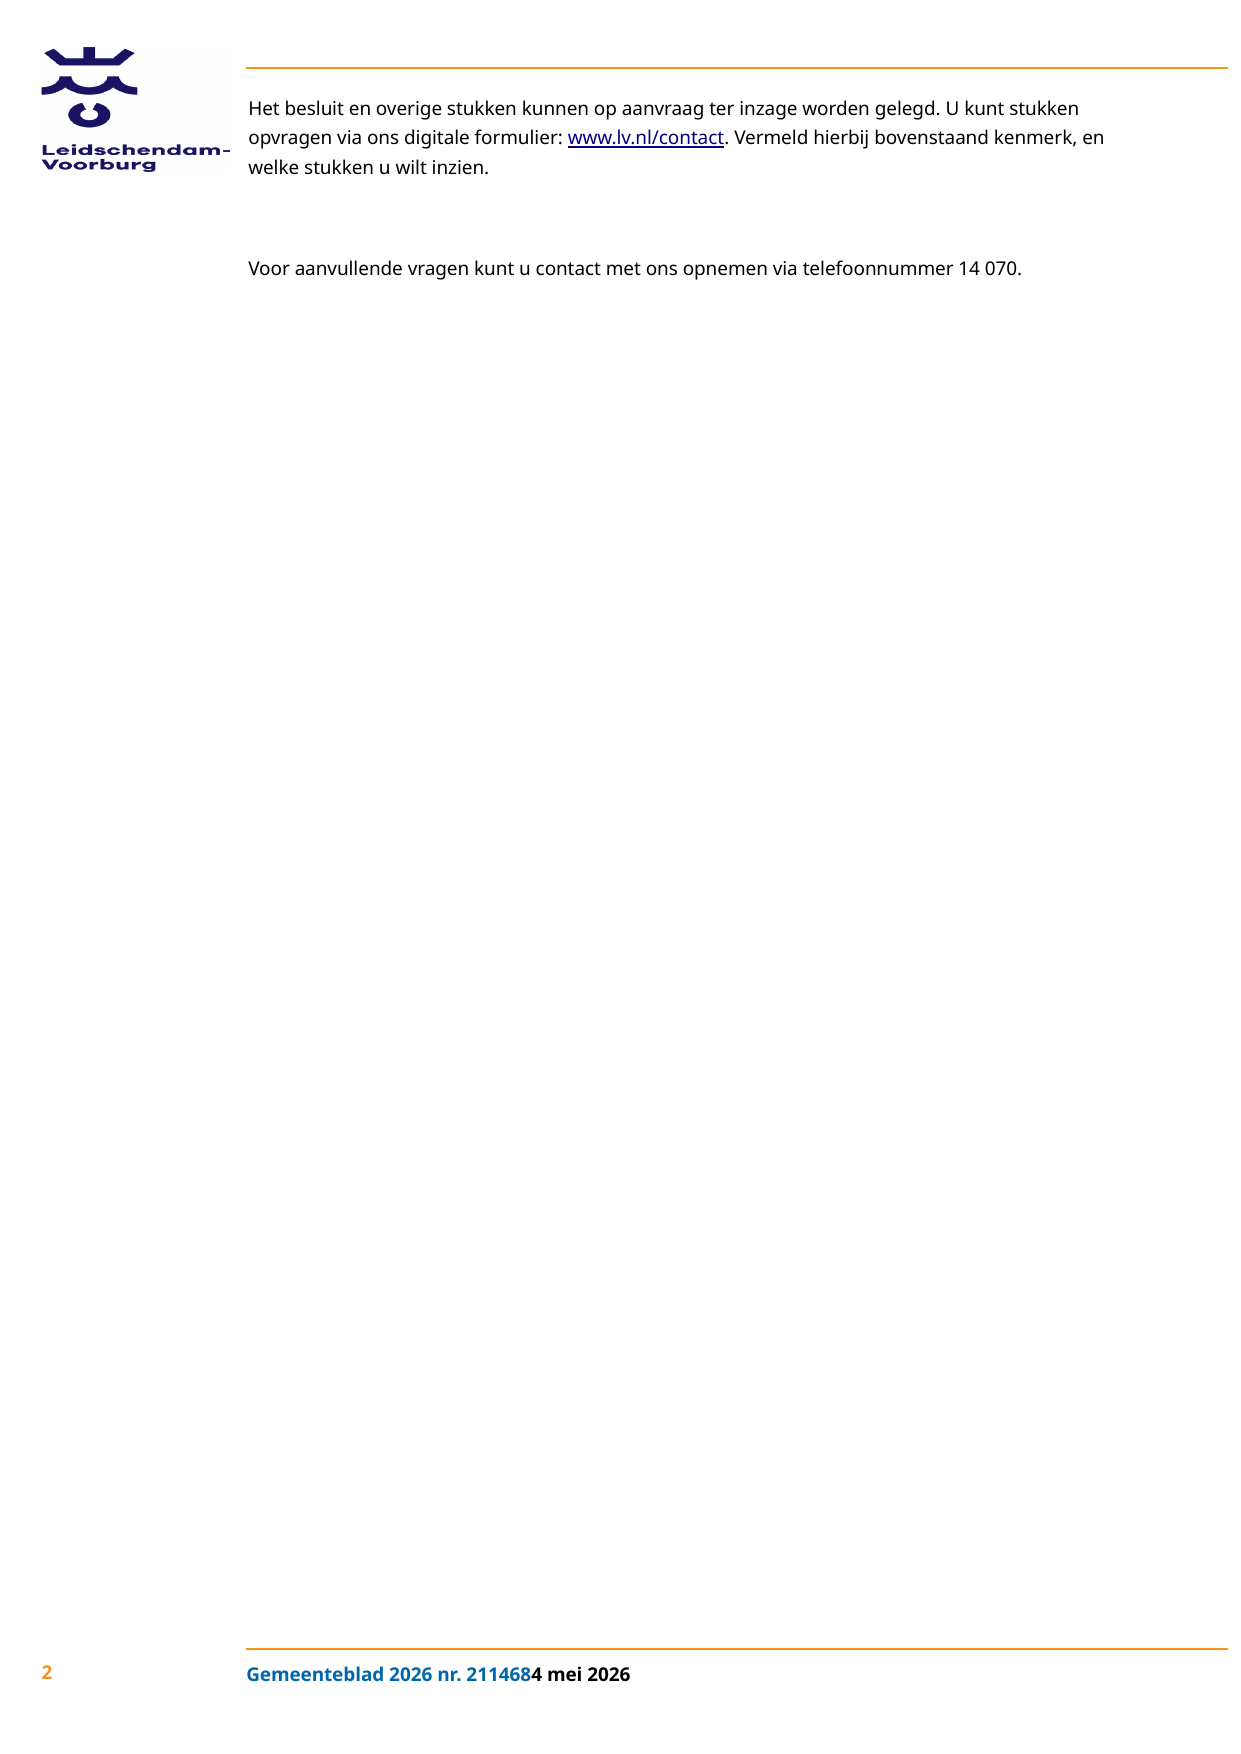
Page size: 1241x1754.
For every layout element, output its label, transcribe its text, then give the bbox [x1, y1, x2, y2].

picture [41, 47, 231, 172]
text Het besluit en overige stukken kunnen op aanvraag ter inzage worden gelegd. U kunt stukken opvragen via ons digitale formulier: www.lv.nl/contact. Vermeld hierbij bovenstaand kenmerk, en welke stukken u wilt inzien. [248, 95, 1152, 180]
text Voor aanvullende vragen kunt u contact met ons opnemen via telefoonnummer 14 070. [248, 255, 1152, 281]
